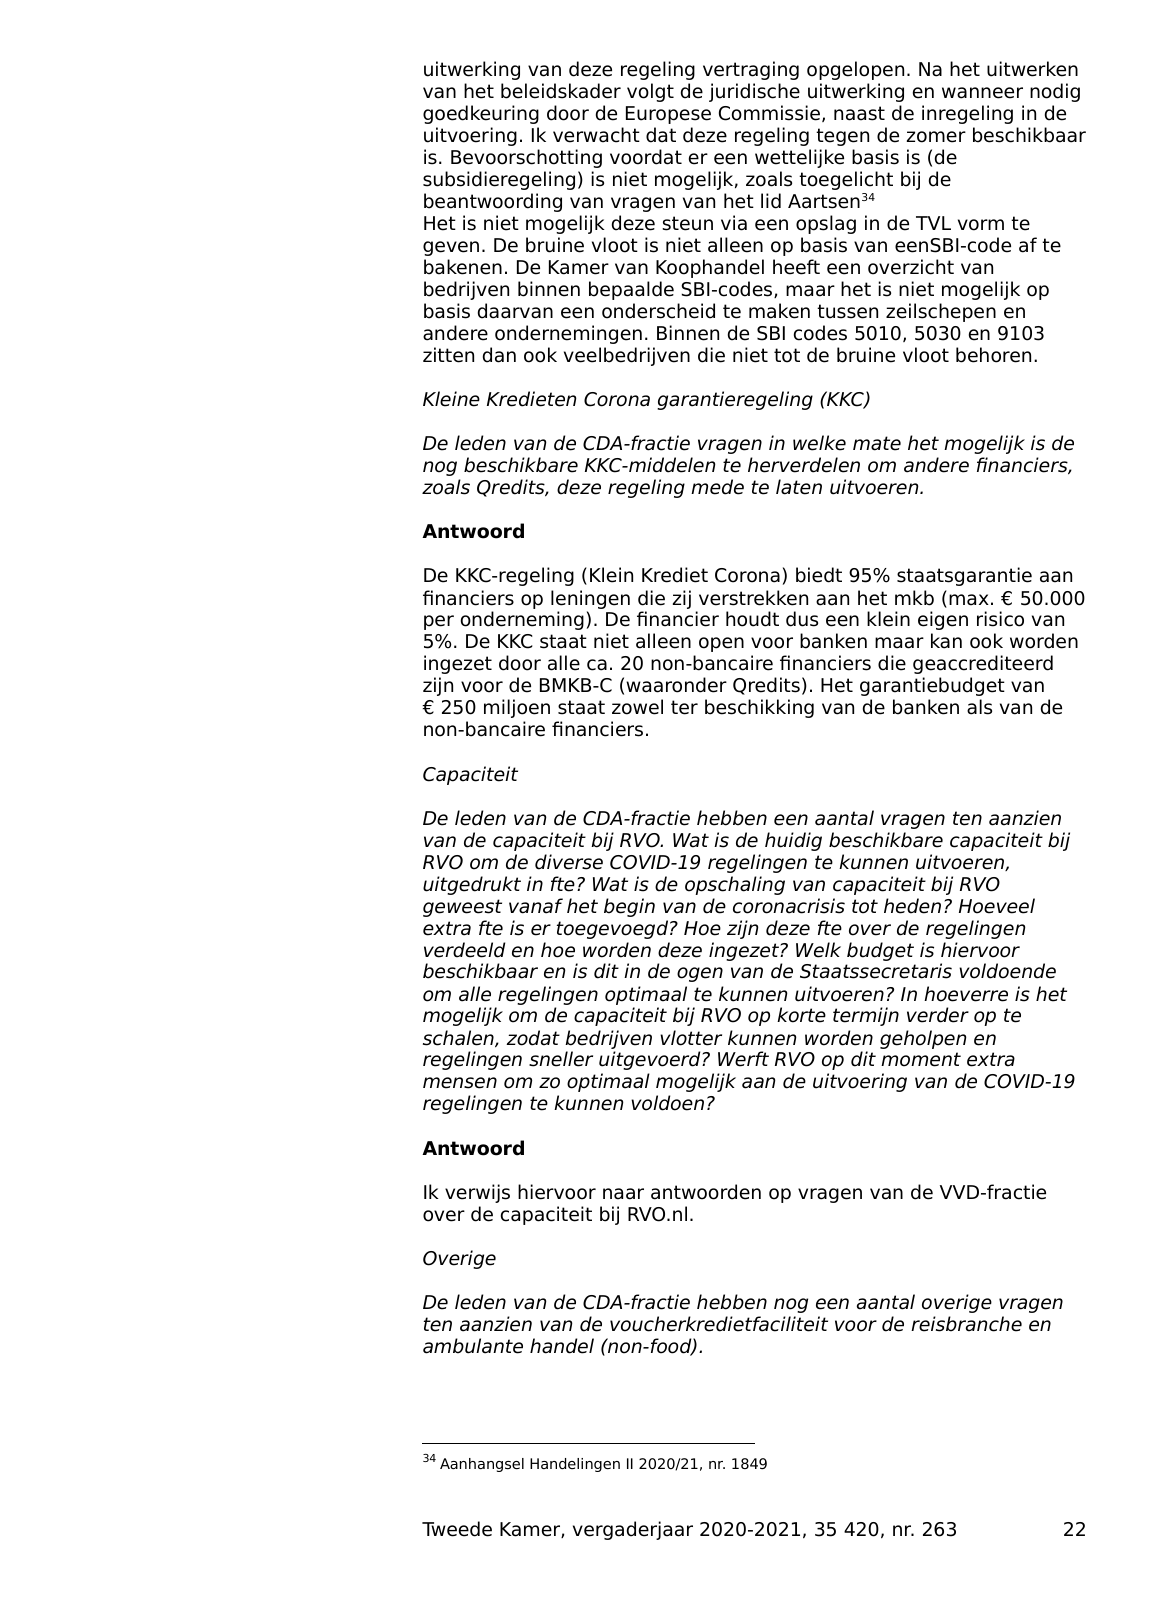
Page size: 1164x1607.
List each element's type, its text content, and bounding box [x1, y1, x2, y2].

text De leden van de CDA-fractie hebben een aantal vragen ten aanzien van de capaciteit bij RVO. Wat is de huidig beschikbare capaciteit bij RVO om de diverse COVID-19 regelingen te kunnen uitvoeren, uitgedrukt in fte? Wat is de opschaling van capaciteit bij RVO geweest vanaf het begin van de coronacrisis tot heden? Hoeveel extra fte is er toegevoegd? Hoe zijn deze fte over de regelingen verdeeld en hoe worden deze ingezet? Welk budget is hiervoor beschikbaar en is dit in de ogen van de Staatssecretaris voldoende om alle regelingen optimaal te kunnen uitvoeren? In hoeverre is het mogelijk om de capaciteit bij RVO op korte termijn verder op te schalen, zodat bedrijven vlotter kunnen worden geholpen en regelingen sneller uitgevoerd? Werft RVO op dit moment extra mensen om zo optimaal mogelijk aan de uitvoering van de COVID-19 regelingen te kunnen voldoen? [422, 808, 1087, 1115]
subtitle Capaciteit [422, 763, 1087, 785]
text De KKC-regeling (Klein Krediet Corona) biedt 95% staatsgarantie aan financiers op leningen die zij verstrekken aan het mkb (max. € 50.000 per onderneming). De financier houdt dus een klein eigen risico van 5%. De KKC staat niet alleen open voor banken maar kan ook worden ingezet door alle ca. 20 non-bancaire financiers die geaccrediteerd zijn voor de BMKB-C (waaronder Qredits). Het garantiebudget van € 250 miljoen staat zowel ter beschikking van de banken als van de non-bancaire financiers. [422, 565, 1087, 741]
subtitle Antwoord [422, 1137, 1087, 1159]
text De leden van de CDA-fractie vragen in welke mate het mogelijk is de nog beschikbare KKC-middelen te herverdelen om andere financiers, zoals Qredits, deze regeling mede te laten uitvoeren. [422, 433, 1087, 499]
text Aanhangsel Handelingen II 2020/21, nr. 1849 [422, 1452, 1087, 1474]
subtitle Antwoord [422, 521, 1087, 543]
text De leden van de CDA-fractie hebben nog een aantal overige vragen ten aanzien van de voucherkredietfaciliteit voor de reisbranche en ambulante handel (non-food). [422, 1292, 1087, 1358]
subtitle Kleine Kredieten Corona garantieregeling (KKC) [422, 389, 1087, 411]
text Het is niet mogelijk deze steun via een opslag in de TVL vorm te geven. De bruine vloot is niet alleen op basis van eenSBI-code af te bakenen. De Kamer van Koophandel heeft een overzicht van bedrijven binnen bepaalde SBI-codes, maar het is niet mogelijk op basis daarvan een onderscheid te maken tussen zeilschepen en andere ondernemingen. Binnen de SBI codes 5010, 5030 en 9103 zitten dan ook veelbedrijven die niet tot de bruine vloot behoren. [422, 213, 1087, 367]
text Ik verwijs hiervoor naar antwoorden op vragen van de VVD-fractie over de capaciteit bij RVO.nl. [422, 1182, 1087, 1226]
subtitle Overige [422, 1248, 1087, 1270]
text uitwerking van deze regeling vertraging opgelopen. Na het uitwerken van het beleidskader volgt de juridische uitwerking en wanneer nodig goedkeuring door de Europese Commissie, naast de inregeling in de uitvoering. Ik verwacht dat deze regeling tegen de zomer beschikbaar is. Bevoorschotting voordat er een wettelijke basis is (de subsidieregeling) is niet mogelijk, zoals toegelicht bij de beantwoording van vragen van het lid Aartsen [422, 59, 1087, 213]
